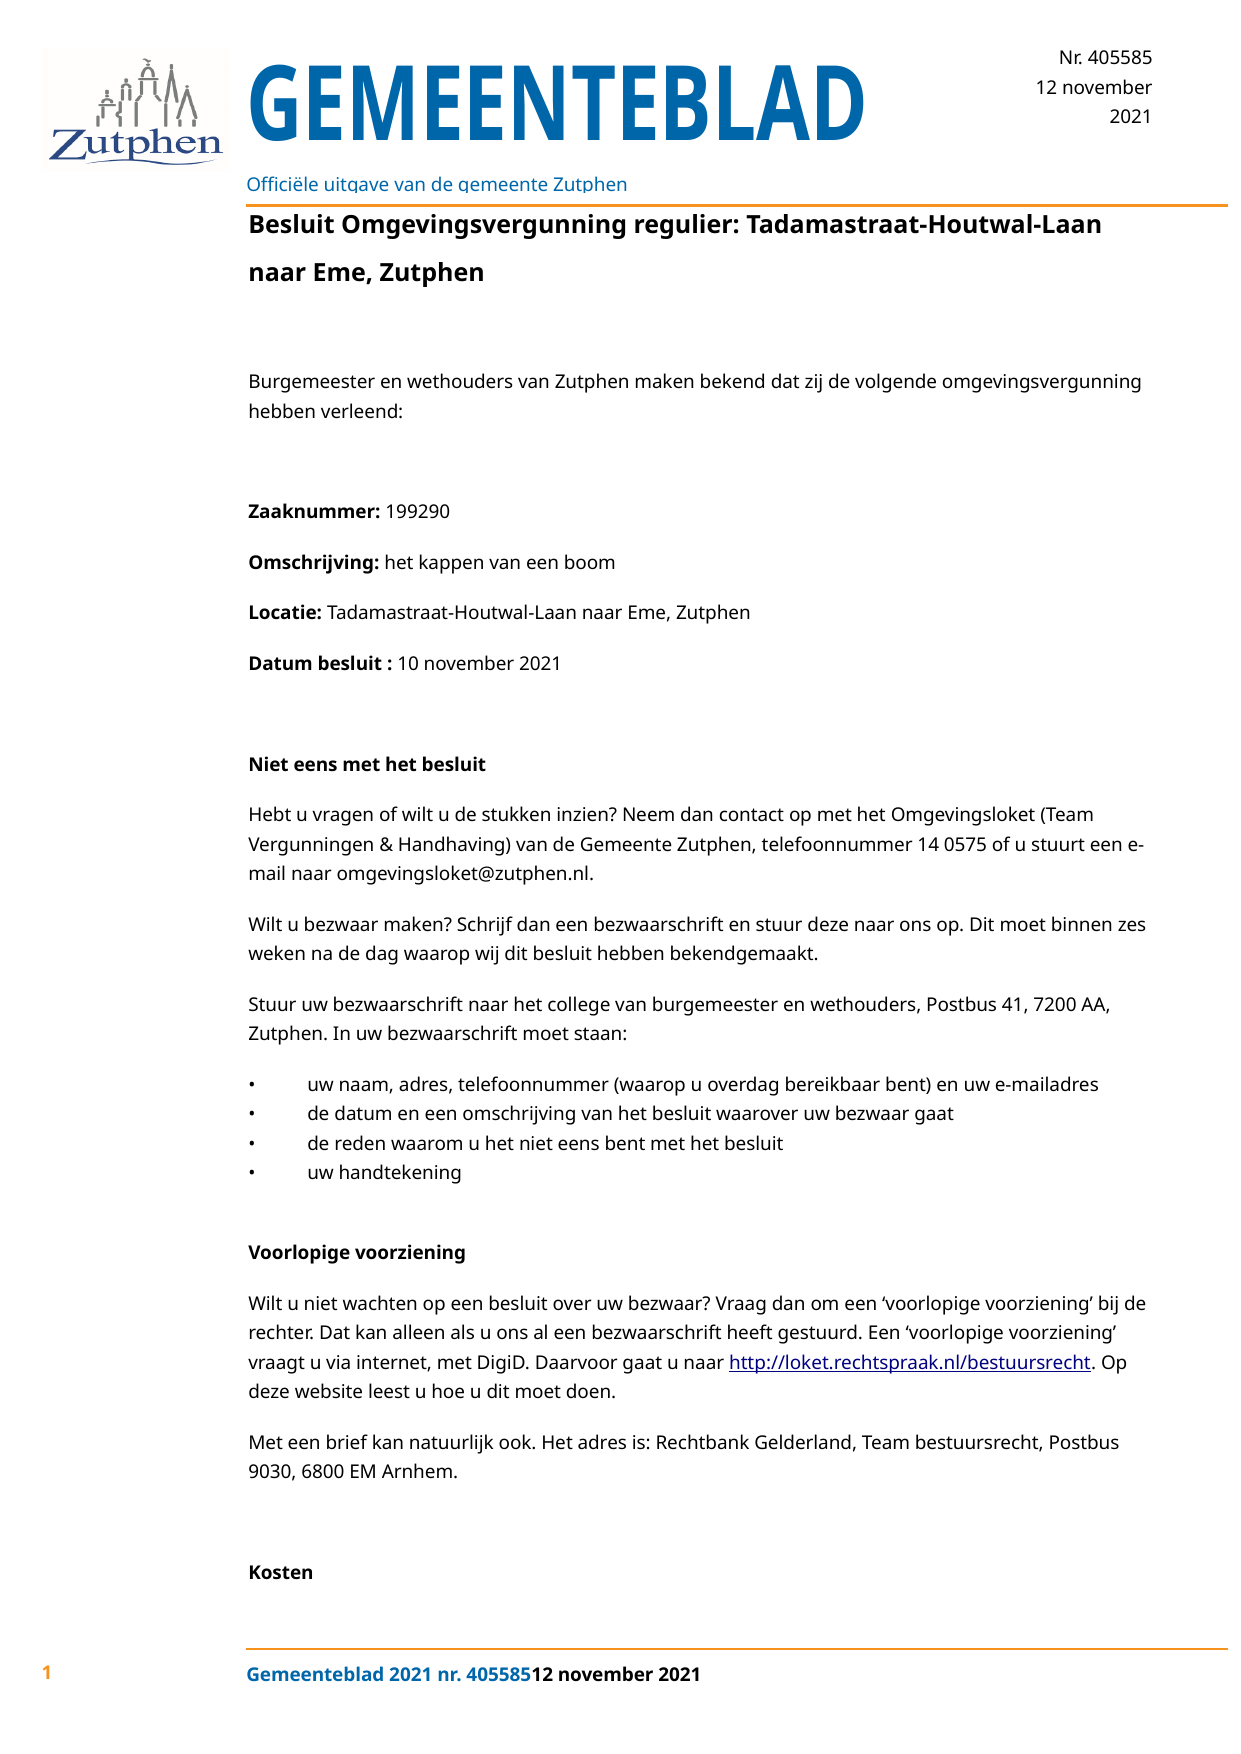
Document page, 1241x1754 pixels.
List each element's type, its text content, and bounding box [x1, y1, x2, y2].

text Niet eens met het besluit [248, 751, 1152, 777]
picture [41, 47, 231, 172]
list de datum en een omschrijving van het besluit waarover uw bezwaar gaat [248, 1100, 1152, 1126]
text Stuur uw bezwaarschrift naar het college van burgemeester en wethouders, Postbus 41, 7200 AA, Zutphen. In uw bezwaarschrift moet staan: [248, 991, 1152, 1046]
list uw naam, adres, telefoonnummer (waarop u overdag bereikbaar bent) en uw e-mailadres [248, 1071, 1152, 1097]
text Wilt u niet wachten op een besluit over uw bezwaar? Vraag dan om een ‘voorlopige voorziening’ bij de rechter. Dat kan alleen als u ons al een bezwaarschrift heeft gestuurd. Een ‘voorlopige voorziening’ vraagt u via internet, met DigiD. Daarvoor gaat u naar http://loket.rechtspraak.nl/bestuursrecht. Op deze website leest u hoe u dit moet doen. [248, 1290, 1152, 1404]
list uw handtekening [248, 1159, 1152, 1185]
text Met een brief kan natuurlijk ook. Het adres is: Rechtbank Gelderland, Team bestuursrecht, Postbus 9030, 6800 EM Arnhem. [248, 1429, 1152, 1484]
text Locatie: Tadamastraat-Houtwal-Laan naar Eme, Zutphen [248, 599, 1152, 625]
text Omschrijving: het kappen van een boom [248, 549, 1152, 575]
text Zaaknummer: 199290 [248, 499, 1152, 524]
text Wilt u bezwaar maken? Schrijf dan een bezwaarschrift en stuur deze naar ons op. Dit moet binnen zes weken na de dag waarop wij dit besluit hebben bekendgemaakt. [248, 911, 1152, 966]
text Datum besluit : 10 november 2021 [248, 650, 1152, 676]
text Voorlopige voorziening [248, 1239, 1152, 1265]
list de reden waarom u het niet eens bent met het besluit [248, 1130, 1152, 1156]
text Kosten [248, 1559, 1152, 1585]
text Burgemeester en wethouders van Zutphen maken bekend dat zij de volgende omgevingsvergunning hebben verleend: [248, 368, 1152, 424]
text Besluit Omgevingsvergunning regulier: Tadamastraat-Houtwal-Laan naar Eme, Zutphen [248, 207, 1152, 288]
text Hebt u vragen of wilt u de stukken inzien? Neem dan contact op met het Omgevingsloket (Team Vergunningen & Handhaving) van de Gemeente Zutphen, telefoonnummer 14 0575 of u stuurt een e-mail naar omgevingsloket@zutphen.nl. [248, 801, 1152, 886]
